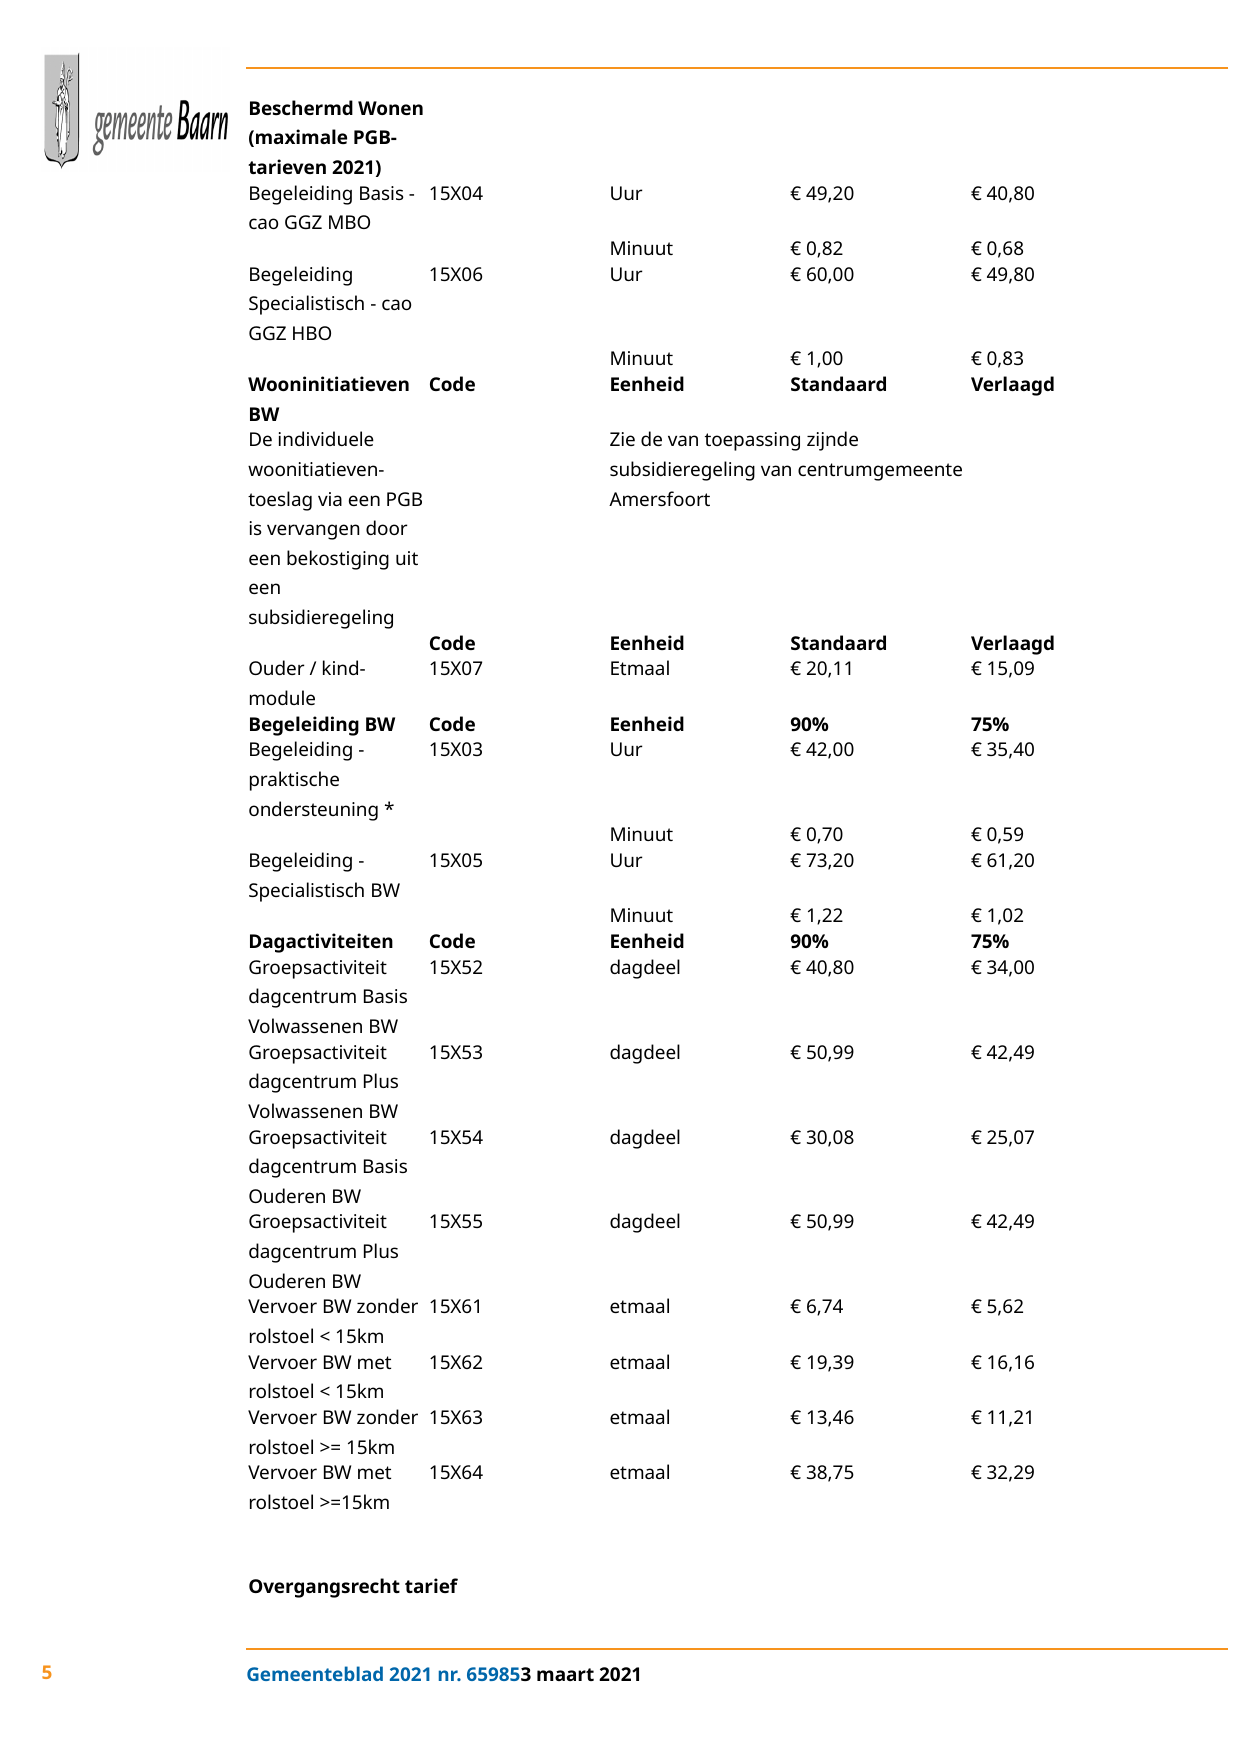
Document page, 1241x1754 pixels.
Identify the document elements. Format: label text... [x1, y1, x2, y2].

table_cell Groepsactiviteit dagcentrum Basis Volwassenen BW [248, 954, 429, 1039]
table_cell € 0,59 [971, 822, 1152, 847]
table_cell 15X06 [429, 261, 609, 346]
table_cell Uur [609, 261, 790, 346]
table_cell € 40,80 [790, 954, 971, 1039]
table_cell € 1,22 [790, 903, 971, 928]
table_cell € 35,40 [971, 737, 1152, 822]
table_cell [429, 903, 609, 928]
table_cell € 5,62 [971, 1294, 1152, 1349]
table_cell Eenheid [609, 630, 790, 656]
table_cell € 60,00 [790, 261, 971, 346]
table_cell 15X61 [429, 1294, 609, 1349]
table_cell Verlaagd [971, 630, 1152, 656]
table_cell [248, 630, 429, 656]
table_cell 15X55 [429, 1209, 609, 1294]
table_cell € 30,08 [790, 1124, 971, 1209]
table_cell etmaal [609, 1460, 790, 1515]
table_cell 90% [790, 711, 971, 737]
table_cell Vervoer BW met rolstoel < 15km [248, 1349, 429, 1404]
table_cell 15X07 [429, 656, 609, 711]
table_cell Minuut [609, 346, 790, 371]
table_cell 15X03 [429, 737, 609, 822]
table_cell etmaal [609, 1404, 790, 1459]
table_cell dagdeel [609, 1039, 790, 1124]
table_cell 15X62 [429, 1349, 609, 1404]
table_cell Minuut [609, 903, 790, 928]
table_cell Vervoer BW met rolstoel >=15km [248, 1460, 429, 1515]
table_cell [790, 1515, 971, 1541]
table_cell [248, 903, 429, 928]
table_header [790, 95, 971, 180]
table_cell Code [429, 928, 609, 954]
table_cell 15X04 [429, 180, 609, 235]
table_cell € 73,20 [790, 847, 971, 903]
picture [41, 47, 231, 172]
table_cell Eenheid [609, 928, 790, 954]
table_cell dagdeel [609, 1209, 790, 1294]
table_cell € 34,00 [971, 954, 1152, 1039]
table_cell 15X54 [429, 1124, 609, 1209]
table_cell Ouder / kind-module [248, 656, 429, 711]
table_cell Vervoer BW zonder rolstoel >= 15km [248, 1404, 429, 1459]
table_cell 75% [971, 711, 1152, 737]
table_cell [429, 235, 609, 261]
table_cell Eenheid [609, 371, 790, 427]
table_cell € 42,49 [971, 1039, 1152, 1124]
table_cell [429, 346, 609, 371]
table_cell € 0,68 [971, 235, 1152, 261]
table_cell Begeleiding Specialistisch - cao GGZ HBO [248, 261, 429, 346]
table_cell 90% [790, 928, 971, 954]
table_cell 75% [971, 928, 1152, 954]
table_cell Begeleiding BW [248, 711, 429, 737]
table_header Beschermd Wonen (maximale PGB-tarieven 2021) [248, 95, 429, 180]
table_cell € 25,07 [971, 1124, 1152, 1209]
table_cell € 50,99 [790, 1209, 971, 1294]
table_cell € 50,99 [790, 1039, 971, 1124]
table_cell Uur [609, 847, 790, 903]
table_cell Uur [609, 737, 790, 822]
table_cell Standaard [790, 371, 971, 427]
table_cell € 15,09 [971, 656, 1152, 711]
table_cell [248, 822, 429, 847]
table_cell 15X64 [429, 1460, 609, 1515]
table_cell Minuut [609, 822, 790, 847]
table_cell € 0,83 [971, 346, 1152, 371]
table_header [971, 95, 1152, 180]
table_cell [248, 346, 429, 371]
table_cell € 11,21 [971, 1404, 1152, 1459]
table_header [429, 95, 609, 180]
table_cell De individuele woonitiatieven-toeslag via een PGB is vervangen door een bekostiging uit een subsidieregeling [248, 427, 429, 630]
table_cell [429, 1515, 609, 1541]
table_cell [609, 1515, 790, 1541]
table_cell € 19,39 [790, 1349, 971, 1404]
table_cell [429, 822, 609, 847]
table_cell 15X53 [429, 1039, 609, 1124]
table_cell Zie de van toepassing zijnde subsidieregeling van centrumgemeente Amersfoort [609, 427, 971, 630]
table_cell Vervoer BW zonder rolstoel < 15km [248, 1294, 429, 1349]
table_cell 15X63 [429, 1404, 609, 1459]
table_cell Uur [609, 180, 790, 235]
table_cell € 49,20 [790, 180, 971, 235]
table_cell Begeleiding - Specialistisch BW [248, 847, 429, 903]
table_cell € 0,70 [790, 822, 971, 847]
table_cell € 49,80 [971, 261, 1152, 346]
table_cell Groepsactiviteit dagcentrum Plus Ouderen BW [248, 1209, 429, 1294]
table_cell [248, 1515, 429, 1541]
table_cell € 1,00 [790, 346, 971, 371]
table_cell € 20,11 [790, 656, 971, 711]
table_cell € 40,80 [971, 180, 1152, 235]
table_cell Groepsactiviteit dagcentrum Basis Ouderen BW [248, 1124, 429, 1209]
table_cell Minuut [609, 235, 790, 261]
table_cell € 42,49 [971, 1209, 1152, 1294]
table_cell € 6,74 [790, 1294, 971, 1349]
table_cell dagdeel [609, 954, 790, 1039]
table_cell Dagactiviteiten [248, 928, 429, 954]
table_cell Code [429, 630, 609, 656]
table_cell Groepsactiviteit dagcentrum Plus Volwassenen BW [248, 1039, 429, 1124]
text Overgangsrecht tarief [248, 1573, 1152, 1599]
table_cell etmaal [609, 1349, 790, 1404]
table_cell Eenheid [609, 711, 790, 737]
table_cell € 38,75 [790, 1460, 971, 1515]
table_cell etmaal [609, 1294, 790, 1349]
table_cell 15X52 [429, 954, 609, 1039]
table_cell [429, 427, 609, 630]
table_cell Begeleiding - praktische ondersteuning * [248, 737, 429, 822]
table_cell € 13,46 [790, 1404, 971, 1459]
table_cell € 61,20 [971, 847, 1152, 903]
table_cell Code [429, 371, 609, 427]
table_cell € 32,29 [971, 1460, 1152, 1515]
table_cell [971, 1515, 1152, 1541]
table_cell Standaard [790, 630, 971, 656]
table_cell Wooninitiatieven BW [248, 371, 429, 427]
table_cell € 1,02 [971, 903, 1152, 928]
table_cell dagdeel [609, 1124, 790, 1209]
table_cell Begeleiding Basis - cao GGZ MBO [248, 180, 429, 235]
table_cell [971, 427, 1152, 630]
table_header [609, 95, 790, 180]
table_cell Code [429, 711, 609, 737]
table_cell € 16,16 [971, 1349, 1152, 1404]
table_cell Verlaagd [971, 371, 1152, 427]
table_cell [248, 235, 429, 261]
table_cell 15X05 [429, 847, 609, 903]
table_cell € 0,82 [790, 235, 971, 261]
table_cell Etmaal [609, 656, 790, 711]
table_cell € 42,00 [790, 737, 971, 822]
